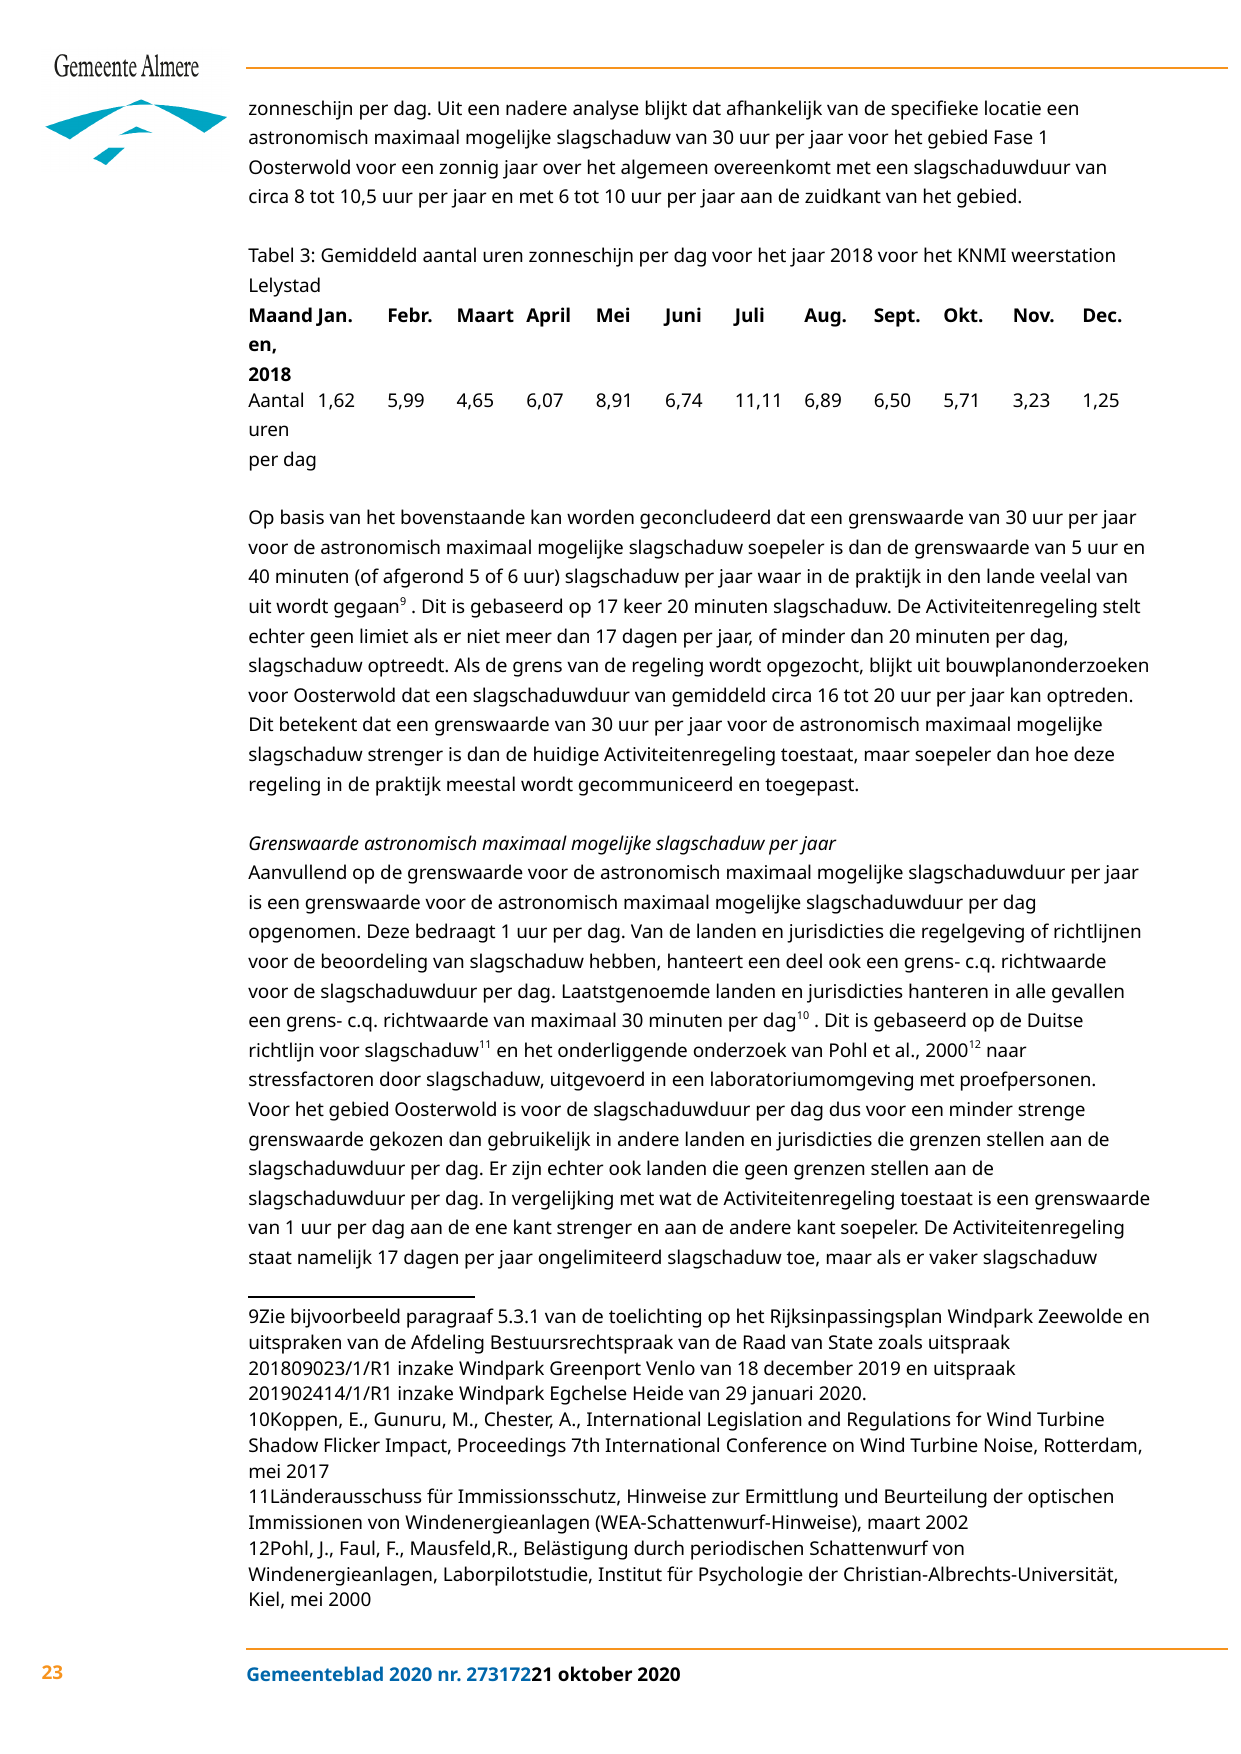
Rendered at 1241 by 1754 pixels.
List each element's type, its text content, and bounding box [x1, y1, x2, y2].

text zonneschijn per dag. Uit een nadere analyse blijkt dat afhankelijk van de specifieke locatie een astronomisch maximaal mogelijke slagschaduw van 30 uur per jaar voor het gebied Fase 1 Oosterwold voor een zonnig jaar over het algemeen overeenkomt met een slagschaduwduur van circa 8 tot 10,5 uur per jaar en met 6 tot 10 uur per jaar aan de zuidkant van het gebied. [248, 95, 1152, 209]
table_cell 8,91 [596, 387, 665, 472]
table_header Okt. [943, 302, 1013, 387]
table_cell 6,89 [804, 387, 873, 472]
text Tabel 3: Gemiddeld aantal uren zonneschijn per dag voor het jaar 2018 voor het KNMI weerstation Lelystad [248, 243, 1152, 298]
table_cell 1,62 [318, 387, 387, 472]
text Länderausschuss für Immissionsschutz, Hinweise zur Ermittlung und Beurteilung der optischen Immissionen von Windenergieanlagen (WEA-Schattenwurf-Hinweise), maart 2002 [248, 1483, 1152, 1535]
table_header Sept. [874, 302, 943, 387]
text Zie bijvoorbeeld paragraaf 5.3.1 van de toelichting op het Rijksinpassingsplan Windpark Zeewolde en uitspraken van de Afdeling Bestuursrechtspraak van de Raad van State zoals uitspraak 201809023/1/R1 inzake Windpark Greenport Venlo van 18 december 2019 en uitspraak 201902414/1/R1 inzake Windpark Egchelse Heide van 29 januari 2020. [248, 1303, 1152, 1406]
table_header Dec. [1082, 302, 1152, 387]
table_header Juni [665, 302, 734, 387]
text Op basis van het bovenstaande kan worden geconcludeerd dat een grenswaarde van 30 uur per jaar voor de astronomisch maximaal mogelijke slagschaduw soepeler is dan de grenswaarde van 5 uur en 40 minuten (of afgerond 5 of 6 uur) slagschaduw per jaar waar in de praktijk in den lande veelal van uit wordt gegaan . Dit is gebaseerd op 17 keer 20 minuten slagschaduw. De Activiteitenregeling stelt echter geen limiet als er niet meer dan 17 dagen per jaar, of minder dan 20 minuten per dag, slagschaduw optreedt. Als de grens van de regeling wordt opgezocht, blijkt uit bouwplanonderzoeken voor Oosterwold dat een slagschaduwduur van gemiddeld circa 16 tot 20 uur per jaar kan optreden. Dit betekent dat een grenswaarde van 30 uur per jaar voor de astronomisch maximaal mogelijke slagschaduw strenger is dan de huidige Activiteitenregeling toestaat, maar soepeler dan hoe deze regeling in de praktijk meestal wordt gecommuniceerd en toegepast. [248, 504, 1152, 797]
table_cell 3,23 [1013, 387, 1082, 472]
table_header April [526, 302, 596, 387]
table_cell 6,50 [874, 387, 943, 472]
table_cell Aantal uren per dag [248, 387, 317, 472]
table_cell 6,74 [665, 387, 734, 472]
text Grenswaarde astronomisch maximaal mogelijke slagschaduw per jaar [248, 830, 1152, 856]
table_header Aug. [804, 302, 873, 387]
text Aanvullend op de grenswaarde voor de astronomisch maximaal mogelijke slagschaduwduur per jaar is een grenswaarde voor de astronomisch maximaal mogelijke slagschaduwduur per dag opgenomen. Deze bedraagt 1 uur per dag. Van de landen en jurisdicties die regelgeving of richtlijnen voor de beoordeling van slagschaduw hebben, hanteert een deel ook een grens- c.q. richtwaarde voor de slagschaduwduur per dag. Laatstgenoemde landen en jurisdicties hanteren in alle gevallen een grens- c.q. richtwaarde van maximaal 30 minuten per dag . Dit is gebaseerd op de Duitse richtlijn voor slagschaduw en het onderliggende onderzoek van Pohl et al., 2000 naar stressfactoren door slagschaduw, uitgevoerd in een laboratoriumomgeving met proefpersonen. [248, 859, 1152, 1092]
table_cell 6,07 [526, 387, 596, 472]
table_cell 1,25 [1082, 387, 1152, 472]
table_header Febr. [387, 302, 456, 387]
table_header Jan. [318, 302, 387, 387]
table_cell 5,71 [943, 387, 1013, 472]
table_header Mei [596, 302, 665, 387]
table_header Maanden, 2018 [248, 302, 317, 387]
text Koppen, E., Gunuru, M., Chester, A., International Legislation and Regulations for Wind Turbine Shadow Flicker Impact, Proceedings 7th International Conference on Wind Turbine Noise, Rotterdam, mei 2017 [248, 1406, 1152, 1483]
text Pohl, J., Faul, F., Mausfeld,R., Belästigung durch periodischen Schattenwurf von Windenergieanlagen, Laborpilotstudie, Institut für Psychologie der Christian-Albrechts-Universität, Kiel, mei 2000 [248, 1535, 1152, 1612]
table_header Maart [456, 302, 526, 387]
table_cell 4,65 [456, 387, 526, 472]
table_cell 5,99 [387, 387, 456, 472]
table_cell 11,11 [735, 387, 804, 472]
table_header Nov. [1013, 302, 1082, 387]
text Voor het gebied Oosterwold is voor de slagschaduwduur per dag dus voor een minder strenge grenswaarde gekozen dan gebruikelijk in andere landen en jurisdicties die grenzen stellen aan de slagschaduwduur per dag. Er zijn echter ook landen die geen grenzen stellen aan de slagschaduwduur per dag. In vergelijking met wat de Activiteitenregeling toestaat is een grenswaarde van 1 uur per dag aan de ene kant strenger en aan de andere kant soepeler. De Activiteitenregeling staat namelijk 17 dagen per jaar ongelimiteerd slagschaduw toe, maar als er vaker slagschaduw [248, 1096, 1152, 1270]
table_header Juli [735, 302, 804, 387]
picture [41, 47, 231, 172]
